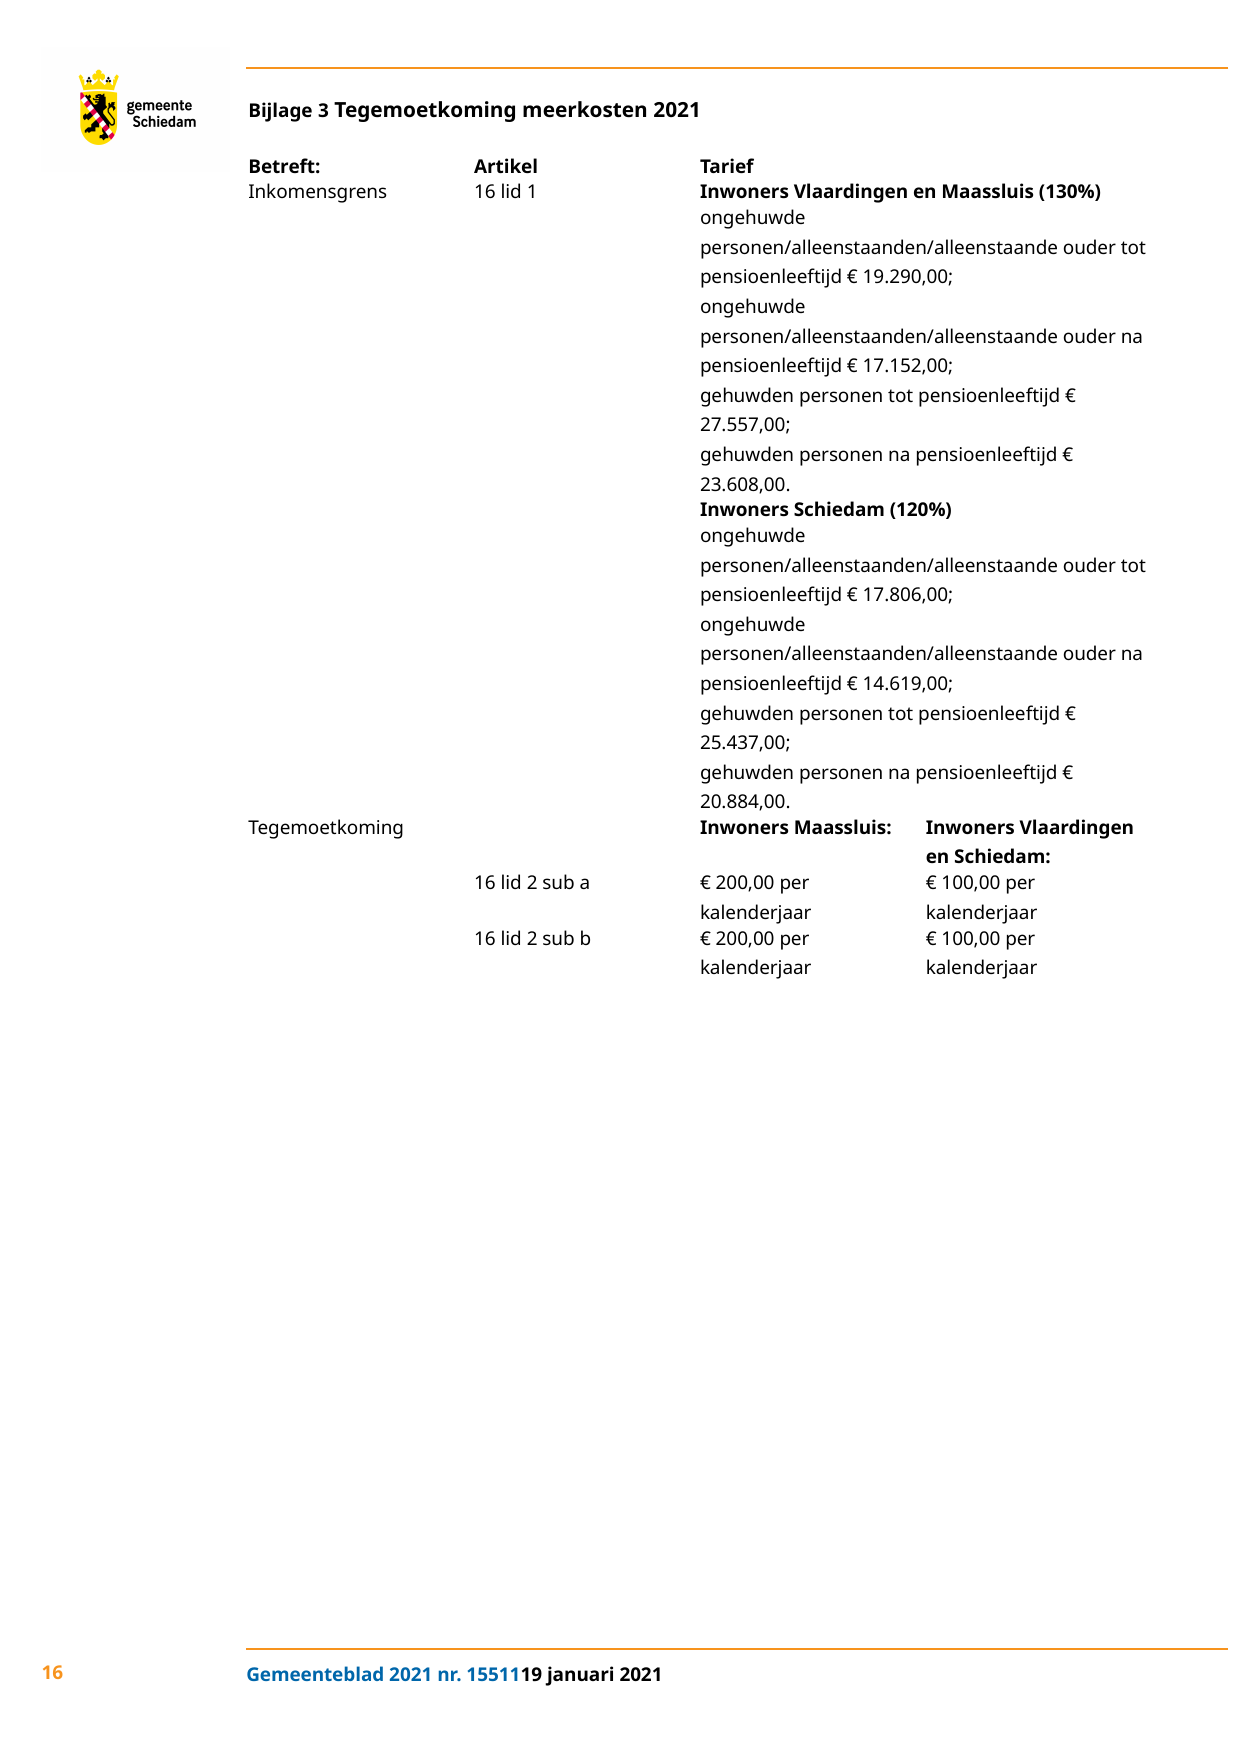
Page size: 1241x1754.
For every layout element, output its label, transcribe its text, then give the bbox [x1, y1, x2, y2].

picture [41, 47, 231, 172]
table_header Artikel [474, 153, 700, 179]
table_cell [474, 814, 700, 869]
table_cell Tegemoetkoming [248, 814, 474, 980]
text Bijlage 3 Tegemoetkoming meerkosten 2021 [248, 95, 1152, 123]
table_cell Inwoners Schiedam (120%) [700, 496, 1152, 522]
table_cell 16 lid 2 sub a [474, 870, 700, 925]
table_cell € 100,00 per kalenderjaar [926, 925, 1152, 980]
table_cell ongehuwde personen/alleenstaanden/alleenstaande ouder tot pensioenleeftijd € 17.806,00; ongehuwde personen/alleenstaanden/alleenstaande ouder na pensioenleeftijd € 14.619,00; gehuwden personen tot pensioenleeftijd € 25.437,00; gehuwden personen na pensioenleeftijd € 20.884,00. [700, 522, 1152, 814]
table_cell ongehuwde personen/alleenstaanden/alleenstaande ouder tot pensioenleeftijd € 19.290,00; ongehuwde personen/alleenstaanden/alleenstaande ouder na pensioenleeftijd € 17.152,00; gehuwden personen tot pensioenleeftijd € 27.557,00; gehuwden personen na pensioenleeftijd € 23.608,00. [700, 205, 1152, 496]
table_cell € 200,00 per kalenderjaar [700, 870, 926, 925]
table_header Tarief [700, 153, 1152, 179]
table_cell Inkomensgrens [248, 179, 474, 814]
table_cell Inwoners Vlaardingen en Schiedam: [926, 814, 1152, 869]
table_cell Inwoners Vlaardingen en Maassluis (130%) [700, 179, 1152, 204]
table_cell € 200,00 per kalenderjaar [700, 925, 926, 980]
table_cell 16 lid 2 sub b [474, 925, 700, 980]
table_cell 16 lid 1 [474, 179, 700, 814]
table_cell Inwoners Maassluis: [700, 814, 926, 869]
table_header Betreft: [248, 153, 474, 179]
table_cell € 100,00 per kalenderjaar [926, 870, 1152, 925]
